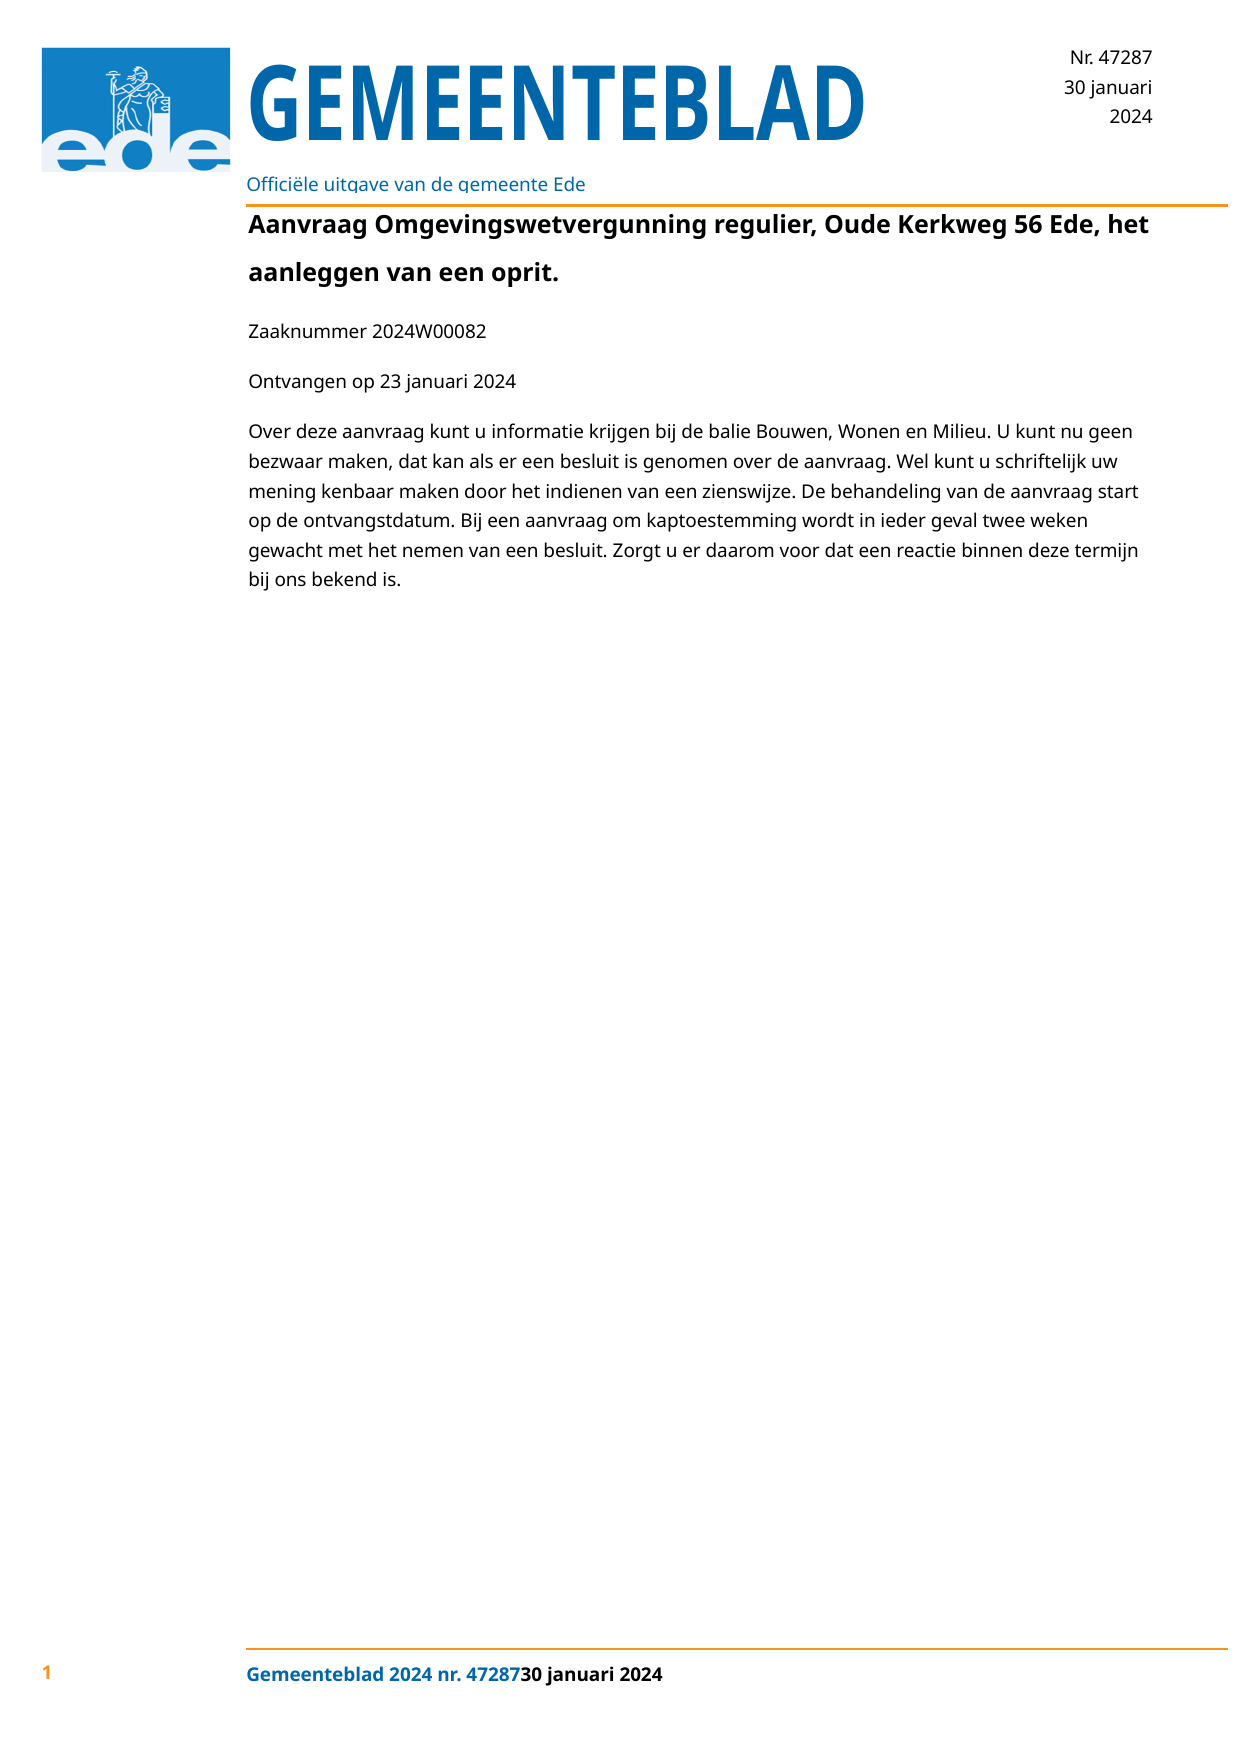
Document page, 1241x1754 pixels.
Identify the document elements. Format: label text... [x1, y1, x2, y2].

text Aanvraag Omgevingswetvergunning regulier, Oude Kerkweg 56 Ede, het aanleggen van een oprit. [248, 207, 1152, 288]
text Ontvangen op 23 januari 2024 [248, 368, 1152, 394]
picture [41, 47, 231, 172]
text Over deze aanvraag kunt u informatie krijgen bij de balie Bouwen, Wonen en Milieu. U kunt nu geen bezwaar maken, dat kan als er een besluit is genomen over de aanvraag. Wel kunt u schriftelijk uw mening kenbaar maken door het indienen van een zienswijze. De behandeling van de aanvraag start op de ontvangstdatum. Bij een aanvraag om kaptoestemming wordt in ieder geval twee weken gewacht met het nemen van een besluit. Zorgt u er daarom voor dat een reactie binnen deze termijn bij ons bekend is. [248, 419, 1152, 592]
text Zaaknummer 2024W00082 [248, 318, 1152, 344]
